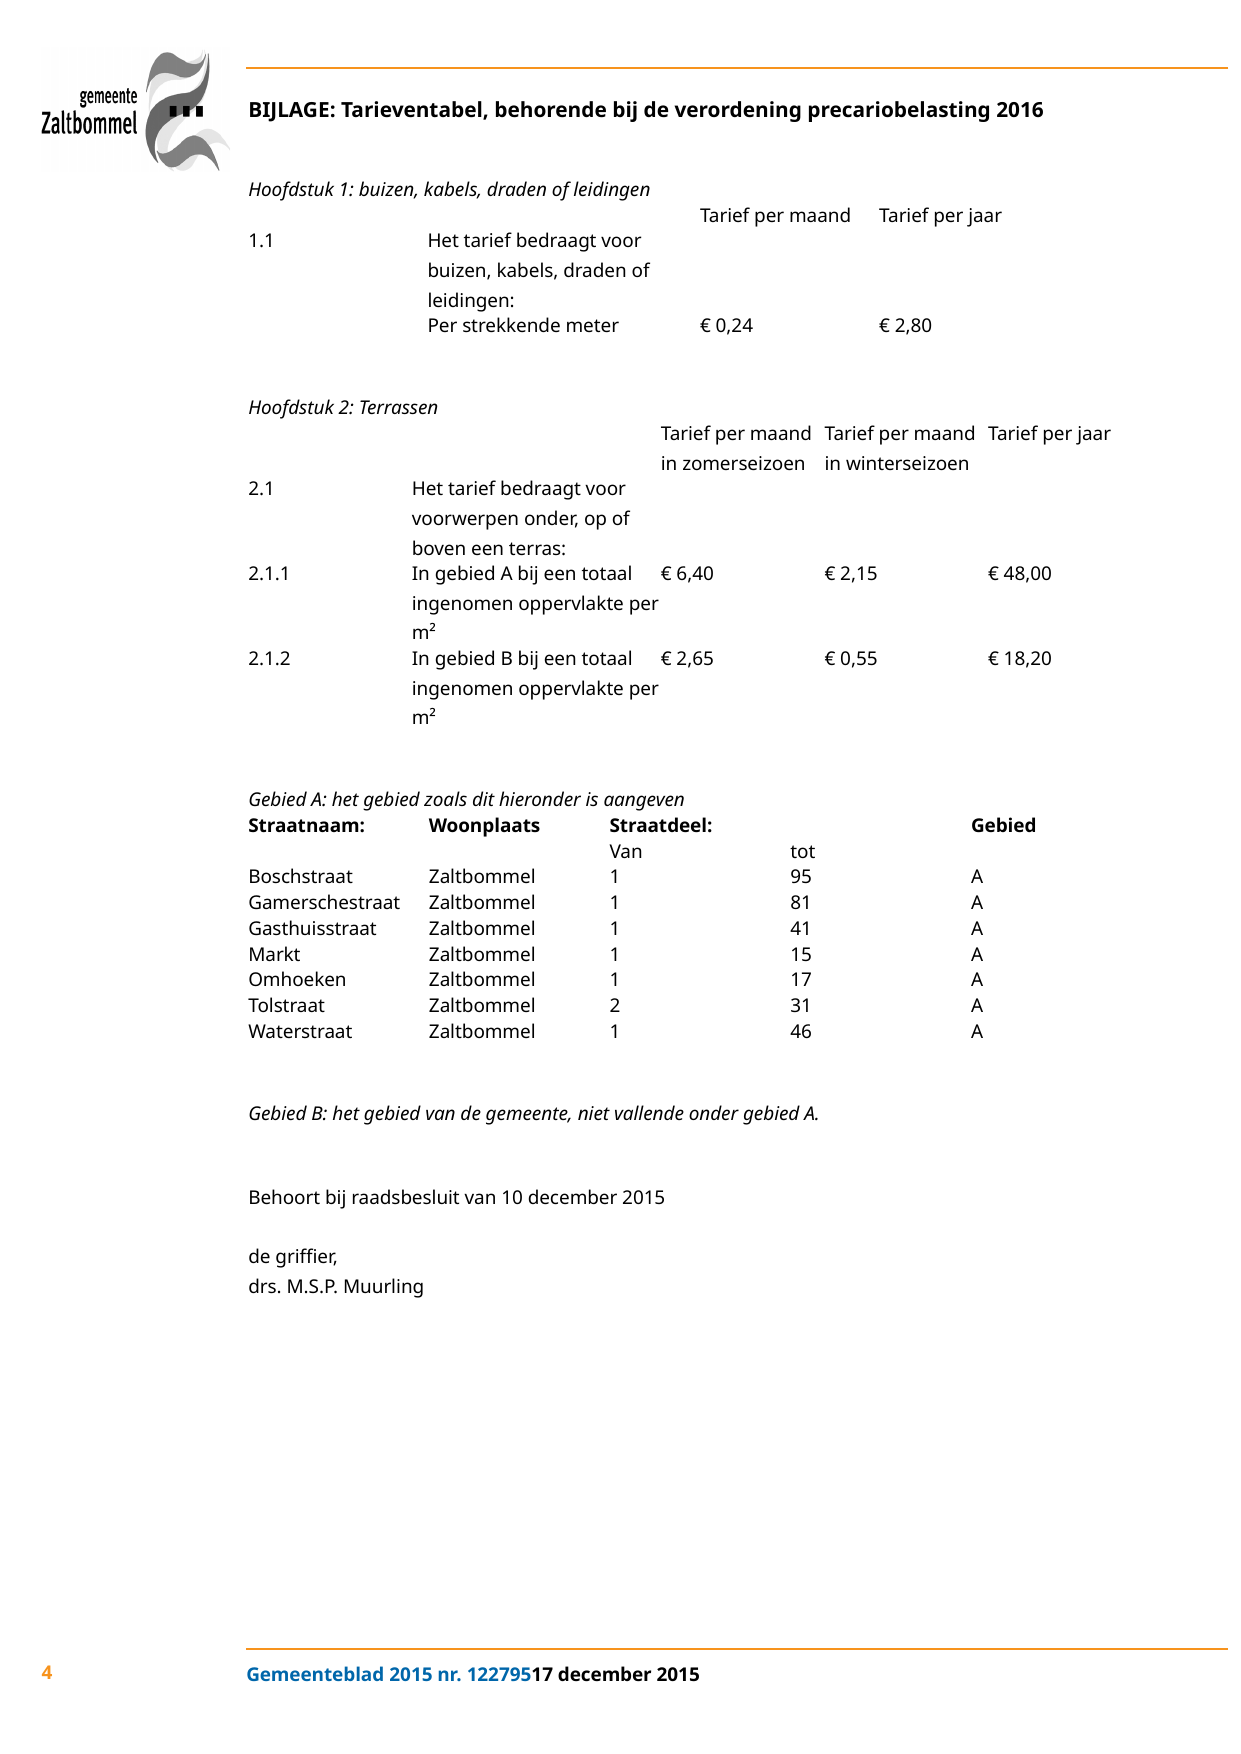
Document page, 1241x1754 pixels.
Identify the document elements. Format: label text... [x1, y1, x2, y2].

table_cell Omhoeken [248, 966, 429, 992]
table_cell A [971, 864, 1152, 889]
table_cell 2.1 [248, 476, 412, 560]
table_cell Het tarief bedraagt voor voorwerpen onder, op of boven een terras: [412, 476, 661, 560]
text BIJLAGE: Tarieventabel, behorende bij de verordening precariobelasting 2016 [248, 95, 1152, 123]
table_cell € 6,40 [661, 560, 824, 645]
table_cell In gebied B bij een totaal ingenomen oppervlakte per m² [412, 645, 661, 730]
table_header Tarief per jaar [988, 420, 1152, 476]
text de griffier, [248, 1244, 1152, 1269]
table_cell 1 [609, 966, 790, 992]
table_cell Markt [248, 941, 429, 966]
text Behoort bij raadsbesluit van 10 december 2015 [248, 1184, 1152, 1210]
table_cell tot [790, 838, 971, 863]
table_cell Het tarief bedraagt voor buizen, kabels, draden of leidingen: [427, 228, 700, 313]
table_cell € 0,55 [824, 645, 988, 730]
table_header [427, 202, 700, 228]
table_cell 1 [609, 915, 790, 941]
table_cell € 18,20 [988, 645, 1152, 730]
table_cell Boschstraat [248, 864, 429, 889]
table_cell 46 [790, 1018, 971, 1044]
table_cell [879, 228, 1152, 313]
table_cell A [971, 966, 1152, 992]
table_cell € 2,15 [824, 560, 988, 645]
table_cell [824, 476, 988, 560]
table_cell [988, 476, 1152, 560]
table_cell [971, 838, 1152, 863]
table_header Tarief per maand in winterseizoen [824, 420, 988, 476]
table_header Straatdeel: [609, 812, 790, 838]
text drs. M.S.P. Muurling [248, 1273, 1152, 1299]
table_cell Zaltbommel [429, 889, 609, 915]
table_cell A [971, 889, 1152, 915]
table_cell 1 [609, 864, 790, 889]
text Hoofdstuk 2: Terrassen [248, 394, 1152, 420]
table_cell 1 [609, 889, 790, 915]
table_cell A [971, 1018, 1152, 1044]
table_cell 31 [790, 992, 971, 1018]
table_header Woonplaats [429, 812, 609, 838]
table_cell A [971, 992, 1152, 1018]
table_cell 81 [790, 889, 971, 915]
table_cell Van [609, 838, 790, 863]
table_cell 95 [790, 864, 971, 889]
table_cell Per strekkende meter [427, 313, 700, 338]
table_cell [248, 838, 429, 863]
table_header Tarief per jaar [879, 202, 1152, 228]
table_header Straatnaam: [248, 812, 429, 838]
table_cell 2.1.1 [248, 560, 412, 645]
table_cell Zaltbommel [429, 915, 609, 941]
table_cell € 0,24 [700, 313, 879, 338]
table_cell Zaltbommel [429, 966, 609, 992]
table_cell A [971, 941, 1152, 966]
table_cell [429, 838, 609, 863]
table_cell [661, 476, 824, 560]
table_cell 1.1 [248, 228, 427, 313]
table_cell Zaltbommel [429, 1018, 609, 1044]
table_cell Zaltbommel [429, 941, 609, 966]
table_cell Gasthuisstraat [248, 915, 429, 941]
table_cell 1 [609, 941, 790, 966]
table_header Gebied [971, 812, 1152, 838]
table_cell 1 [609, 1018, 790, 1044]
table_header [790, 812, 971, 838]
table_cell Tolstraat [248, 992, 429, 1018]
table_cell In gebied A bij een totaal ingenomen oppervlakte per m² [412, 560, 661, 645]
table_header Tarief per maand in zomerseizoen [661, 420, 824, 476]
table_cell [700, 228, 879, 313]
table_cell 17 [790, 966, 971, 992]
table_cell € 48,00 [988, 560, 1152, 645]
table_cell [248, 313, 427, 338]
table_cell € 2,80 [879, 313, 1152, 338]
text Gebied B: het gebied van de gemeente, niet vallende onder gebied A. [248, 1100, 1152, 1125]
table_cell 2 [609, 992, 790, 1018]
table_header [248, 202, 427, 228]
table_cell 2.1.2 [248, 645, 412, 730]
table_header [248, 420, 412, 476]
picture [41, 47, 231, 172]
table_header [412, 420, 661, 476]
table_cell A [971, 915, 1152, 941]
table_cell Gamerschestraat [248, 889, 429, 915]
table_cell € 2,65 [661, 645, 824, 730]
table_header Tarief per maand [700, 202, 879, 228]
text Gebied A: het gebied zoals dit hieronder is aangeven [248, 786, 1152, 812]
table_cell Waterstraat [248, 1018, 429, 1044]
text Hoofdstuk 1: buizen, kabels, draden of leidingen [248, 176, 1152, 202]
table_cell 15 [790, 941, 971, 966]
table_cell 41 [790, 915, 971, 941]
table_cell Zaltbommel [429, 992, 609, 1018]
table_cell Zaltbommel [429, 864, 609, 889]
